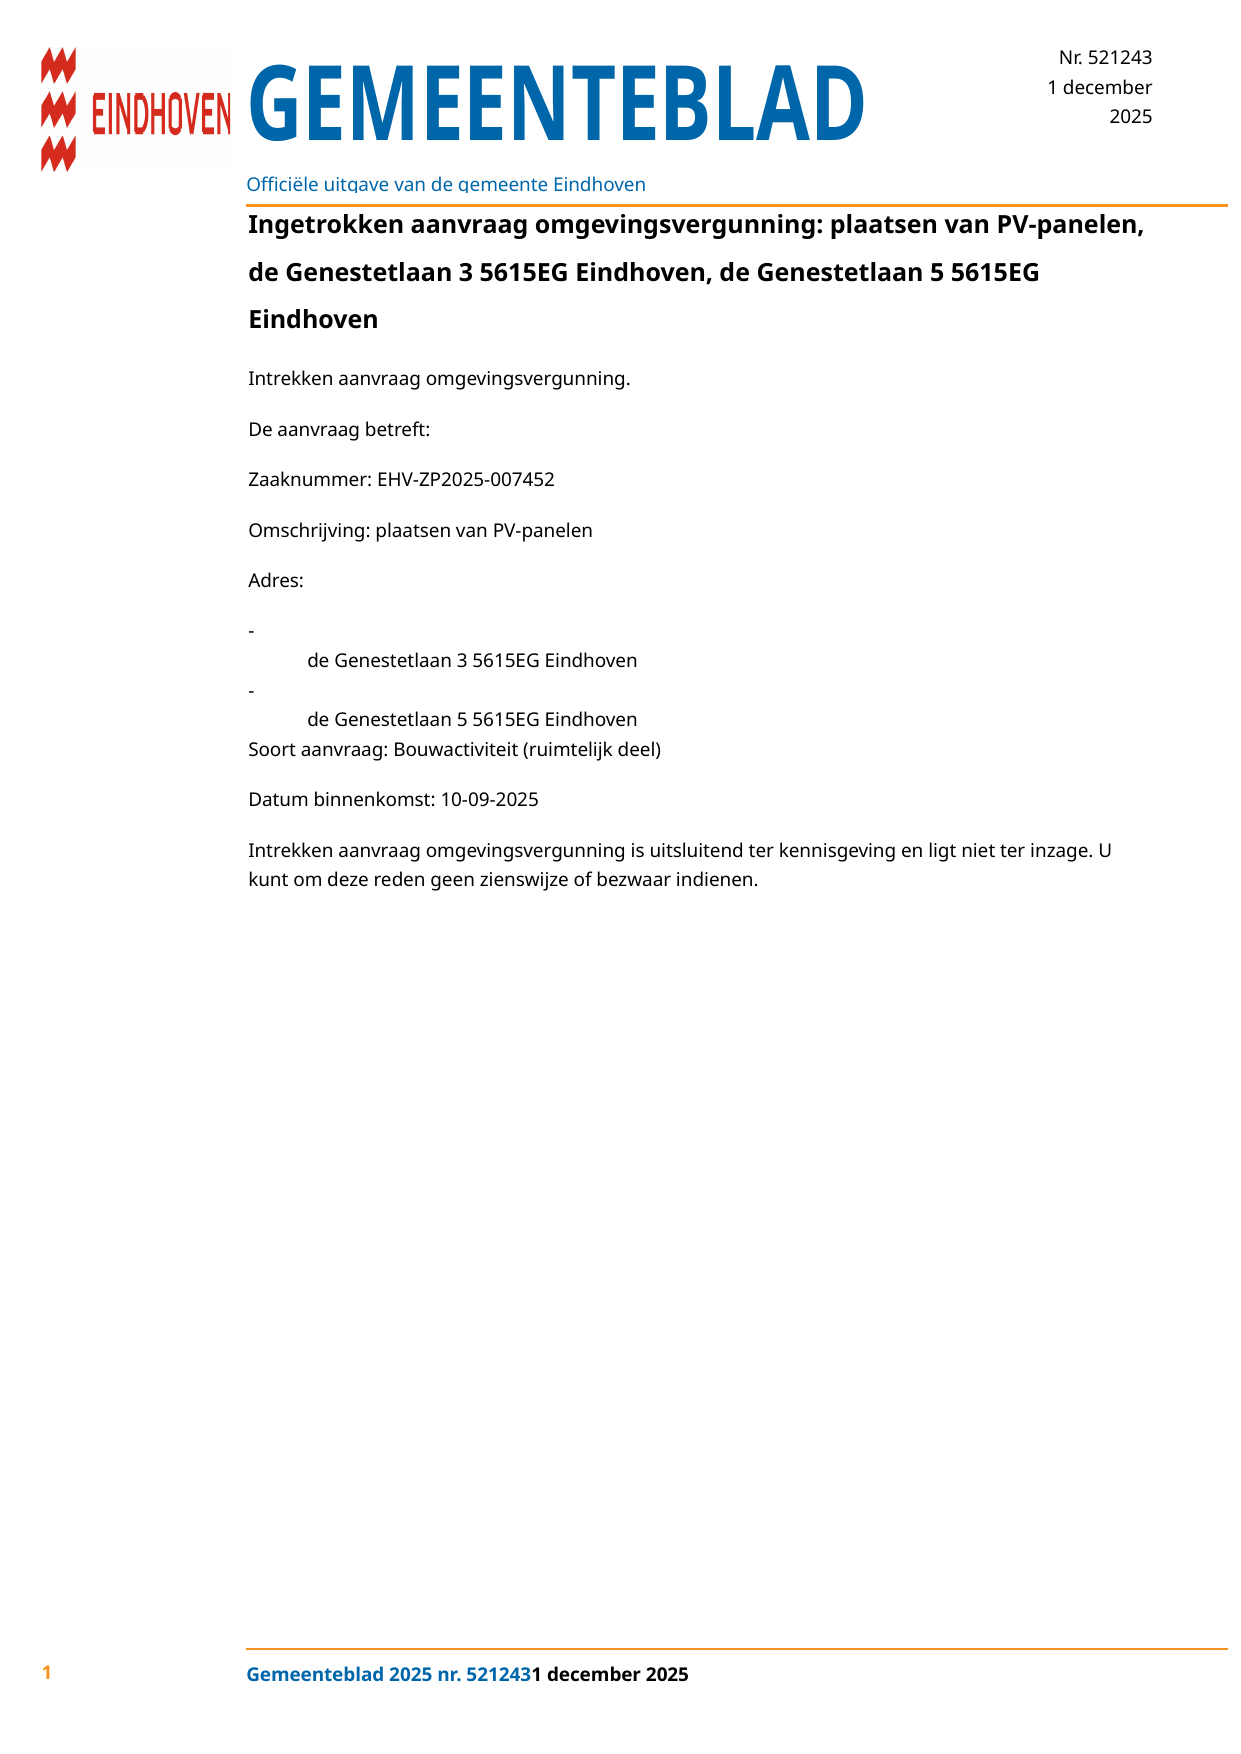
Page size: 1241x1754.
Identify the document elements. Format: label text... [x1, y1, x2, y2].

picture [41, 47, 231, 172]
text Datum binnenkomst: 10-09-2025 [248, 786, 1152, 812]
text Intrekken aanvraag omgevingsvergunning is uitsluitend ter kennisgeving en ligt niet ter inzage. U kunt om deze reden geen zienswijze of bezwaar indienen. [248, 837, 1152, 892]
text Ingetrokken aanvraag omgevingsvergunning: plaatsen van PV-panelen, de Genestetlaan 3 5615EG Eindhoven, de Genestetlaan 5 5615EG Eindhoven [248, 207, 1152, 336]
text De aanvraag betreft: [248, 416, 1152, 442]
text Zaaknummer: EHV-ZP2025-007452 [248, 466, 1152, 492]
text Adres: [248, 567, 1152, 593]
text Omschrijving: plaatsen van PV-panelen [248, 517, 1152, 542]
list de Genestetlaan 3 5615EG Eindhoven [248, 647, 1152, 673]
list de Genestetlaan 5 5615EG Eindhoven [248, 706, 1152, 732]
text Soort aanvraag: Bouwactiviteit (ruimtelijk deel) [248, 736, 1152, 762]
text Intrekken aanvraag omgevingsvergunning. [248, 366, 1152, 391]
